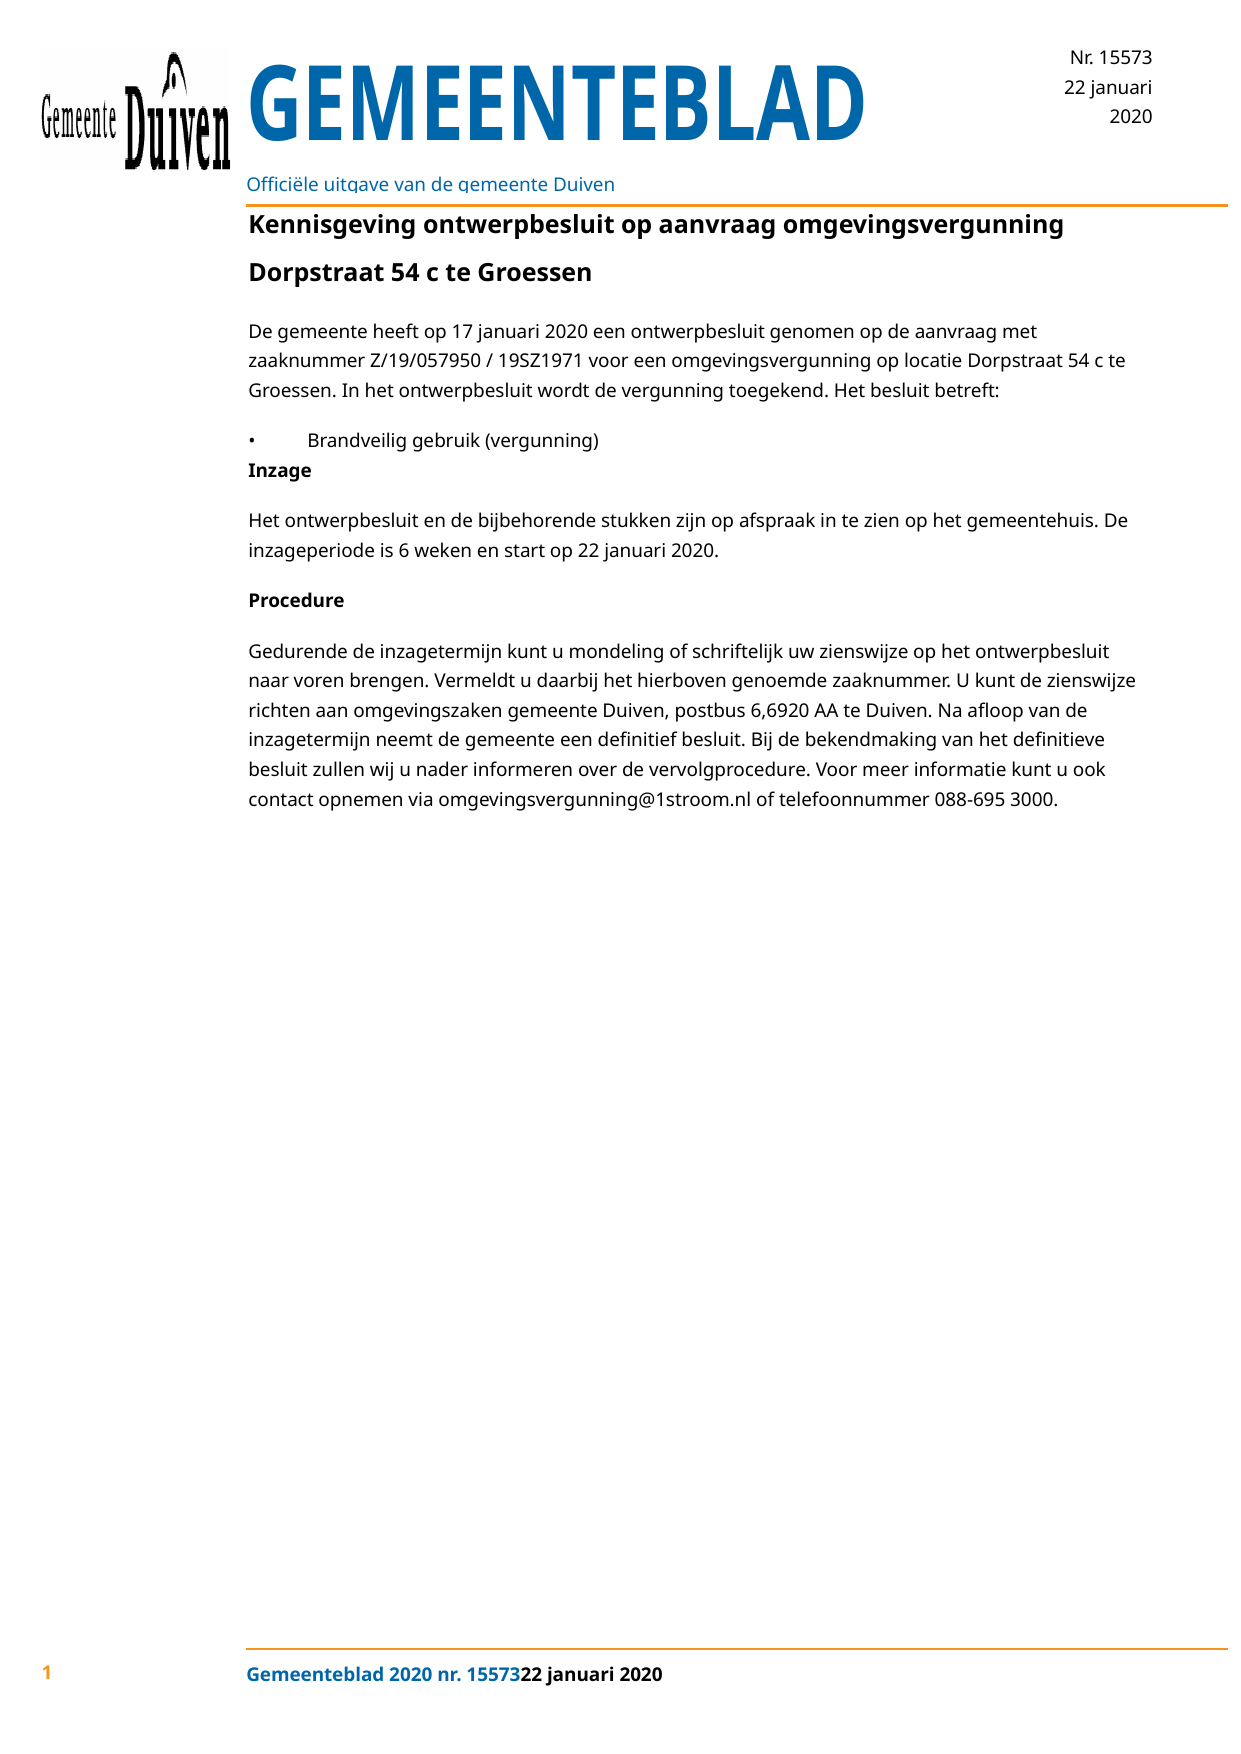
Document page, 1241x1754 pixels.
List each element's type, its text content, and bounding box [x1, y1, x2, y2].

text Het ontwerpbesluit en de bijbehorende stukken zijn op afspraak in te zien op het gemeentehuis. De inzageperiode is 6 weken en start op 22 januari 2020. [248, 507, 1152, 563]
picture [41, 47, 231, 172]
text De gemeente heeft op 17 januari 2020 een ontwerpbesluit genomen op de aanvraag met zaaknummer Z/19/057950 / 19SZ1971 voor een omgevingsvergunning op locatie Dorpstraat 54 c te Groessen. In het ontwerpbesluit wordt de vergunning toegekend. Het besluit betreft: [248, 318, 1152, 403]
text Inzage [248, 457, 1152, 483]
text Gedurende de inzagetermijn kunt u mondeling of schriftelijk uw zienswijze op het ontwerpbesluit naar voren brengen. Vermeldt u daarbij het hierboven genoemde zaaknummer. U kunt de zienswijze richten aan omgevingszaken gemeente Duiven, postbus 6,6920 AA te Duiven. Na afloop van de inzagetermijn neemt de gemeente een definitief besluit. Bij de bekendmaking van het definitieve besluit zullen wij u nader informeren over de vervolgprocedure. Voor meer informatie kunt u ook contact opnemen via omgevingsvergunning@1stroom.nl of telefoonnummer 088-695 3000. [248, 638, 1152, 812]
list Brandveilig gebruik (vergunning) [248, 427, 1152, 453]
text Procedure [248, 587, 1152, 613]
text Kennisgeving ontwerpbesluit op aanvraag omgevingsvergunning Dorpstraat 54 c te Groessen [248, 207, 1152, 288]
